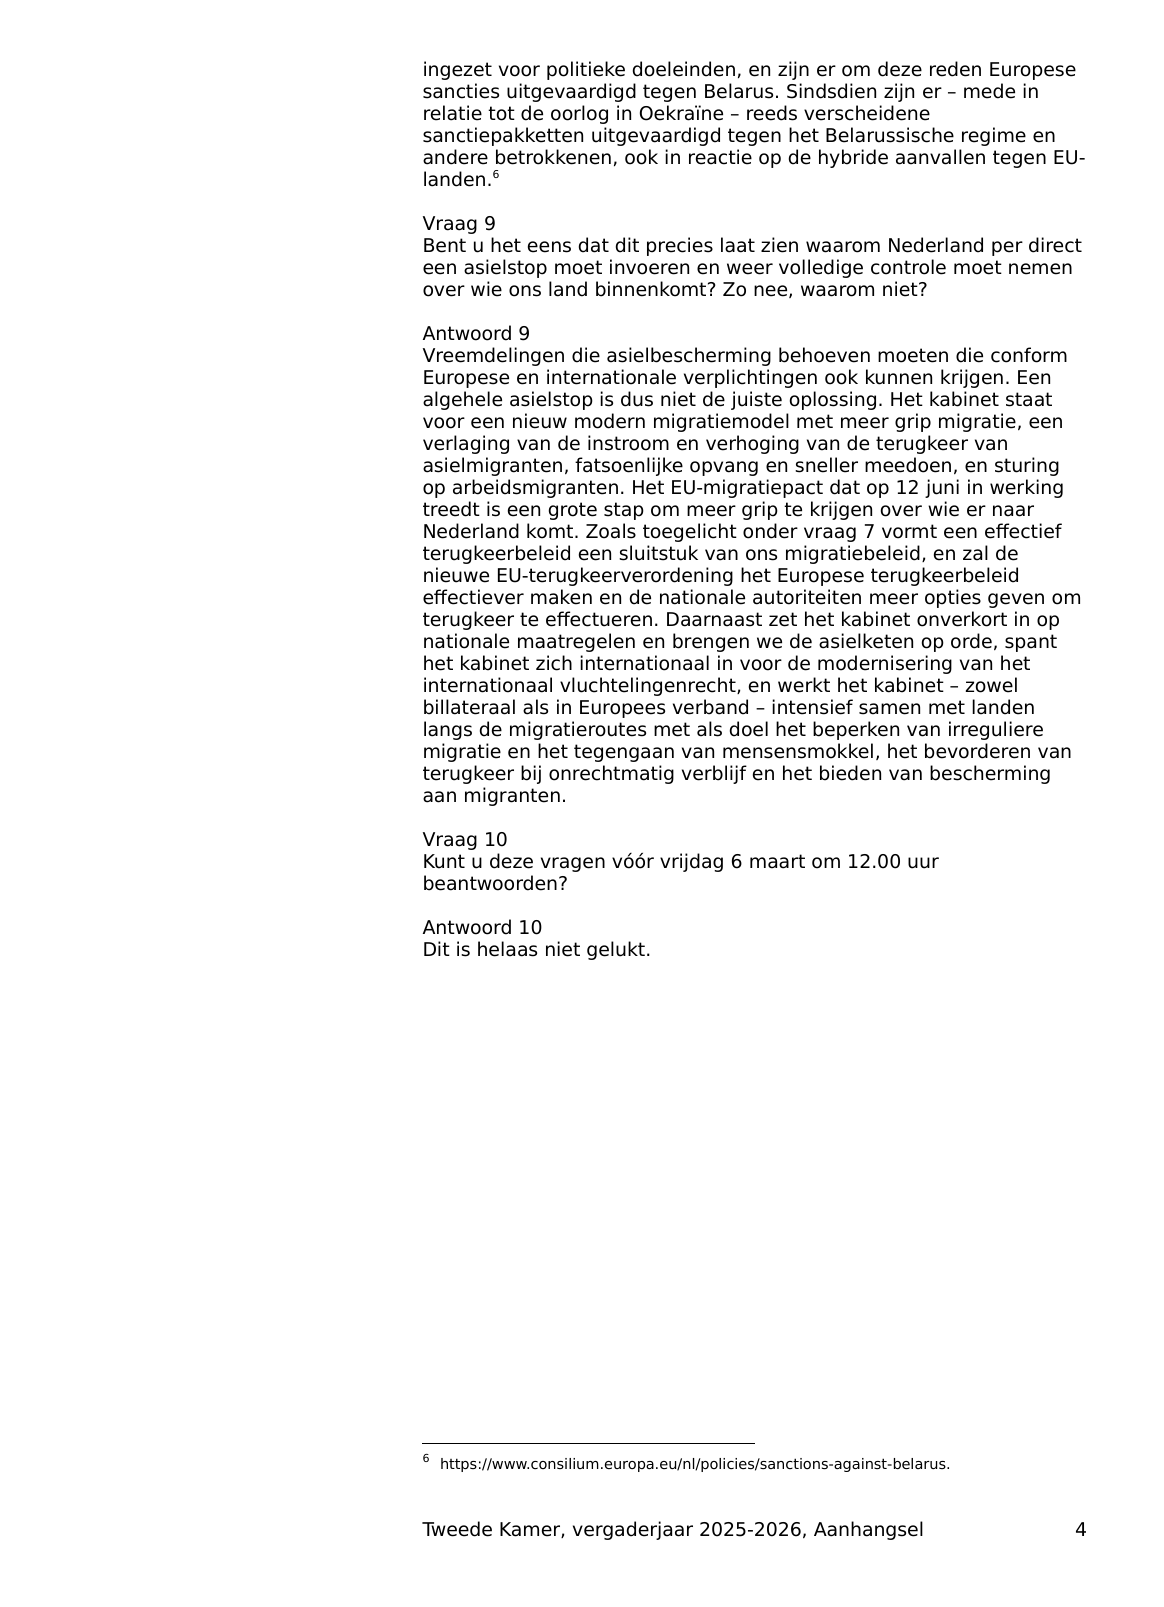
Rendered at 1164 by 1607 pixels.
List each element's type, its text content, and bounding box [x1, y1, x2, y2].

text Dit is helaas niet gelukt. [422, 939, 1087, 961]
text Vreemdelingen die asielbescherming behoeven moeten die conform Europese en internationale verplichtingen ook kunnen krijgen. Een algehele asielstop is dus niet de juiste oplossing. Het kabinet staat voor een nieuw modern migratiemodel met meer grip migratie, een verlaging van de instroom en verhoging van de terugkeer van asielmigranten, fatsoenlijke opvang en sneller meedoen, en sturing op arbeidsmigranten. Het EU-migratiepact dat op 12 juni in werking treedt is een grote stap om meer grip te krijgen over wie er naar Nederland komt. Zoals toegelicht onder vraag 7 vormt een effectief terugkeerbeleid een sluitstuk van ons migratiebeleid, en zal de nieuwe EU-terugkeerverordening het Europese terugkeerbeleid effectiever maken en de nationale autoriteiten meer opties geven om terugkeer te effectueren. Daarnaast zet het kabinet onverkort in op nationale maatregelen en brengen we de asielketen op orde, spant het kabinet zich internationaal in voor de modernisering van het internationaal vluchtelingenrecht, en werkt het kabinet – zowel billateraal als in Europees verband – intensief samen met landen langs de migratieroutes met als doel het beperken van irreguliere migratie en het tegengaan van mensensmokkel, het bevorderen van terugkeer bij onrechtmatig verblijf en het bieden van bescherming aan migranten. [422, 345, 1087, 807]
text Bent u het eens dat dit precies laat zien waarom Nederland per direct een asielstop moet invoeren en weer volledige controle moet nemen over wie ons land binnenkomt? Zo nee, waarom niet? [422, 235, 1087, 301]
text https://www.consilium.europa.eu/nl/policies/sanctions-against-belarus. [422, 1452, 1087, 1474]
text ingezet voor politieke doeleinden, en zijn er om deze reden Europese sancties uitgevaardigd tegen Belarus. Sindsdien zijn er – mede in relatie tot de oorlog in Oekraïne – reeds verscheidene sanctiepakketten uitgevaardigd tegen het Belarussische regime en andere betrokkenen, ook in reactie op de hybride aanvallen tegen EU-landen. [422, 59, 1087, 191]
text Vraag 9 [422, 213, 1087, 235]
text Antwoord 9 [422, 323, 1087, 345]
text Vraag 10 [422, 829, 1087, 851]
text Kunt u deze vragen vóór vrijdag 6 maart om 12.00 uur beantwoorden? [422, 851, 1087, 895]
text Antwoord 10 [422, 917, 1087, 939]
